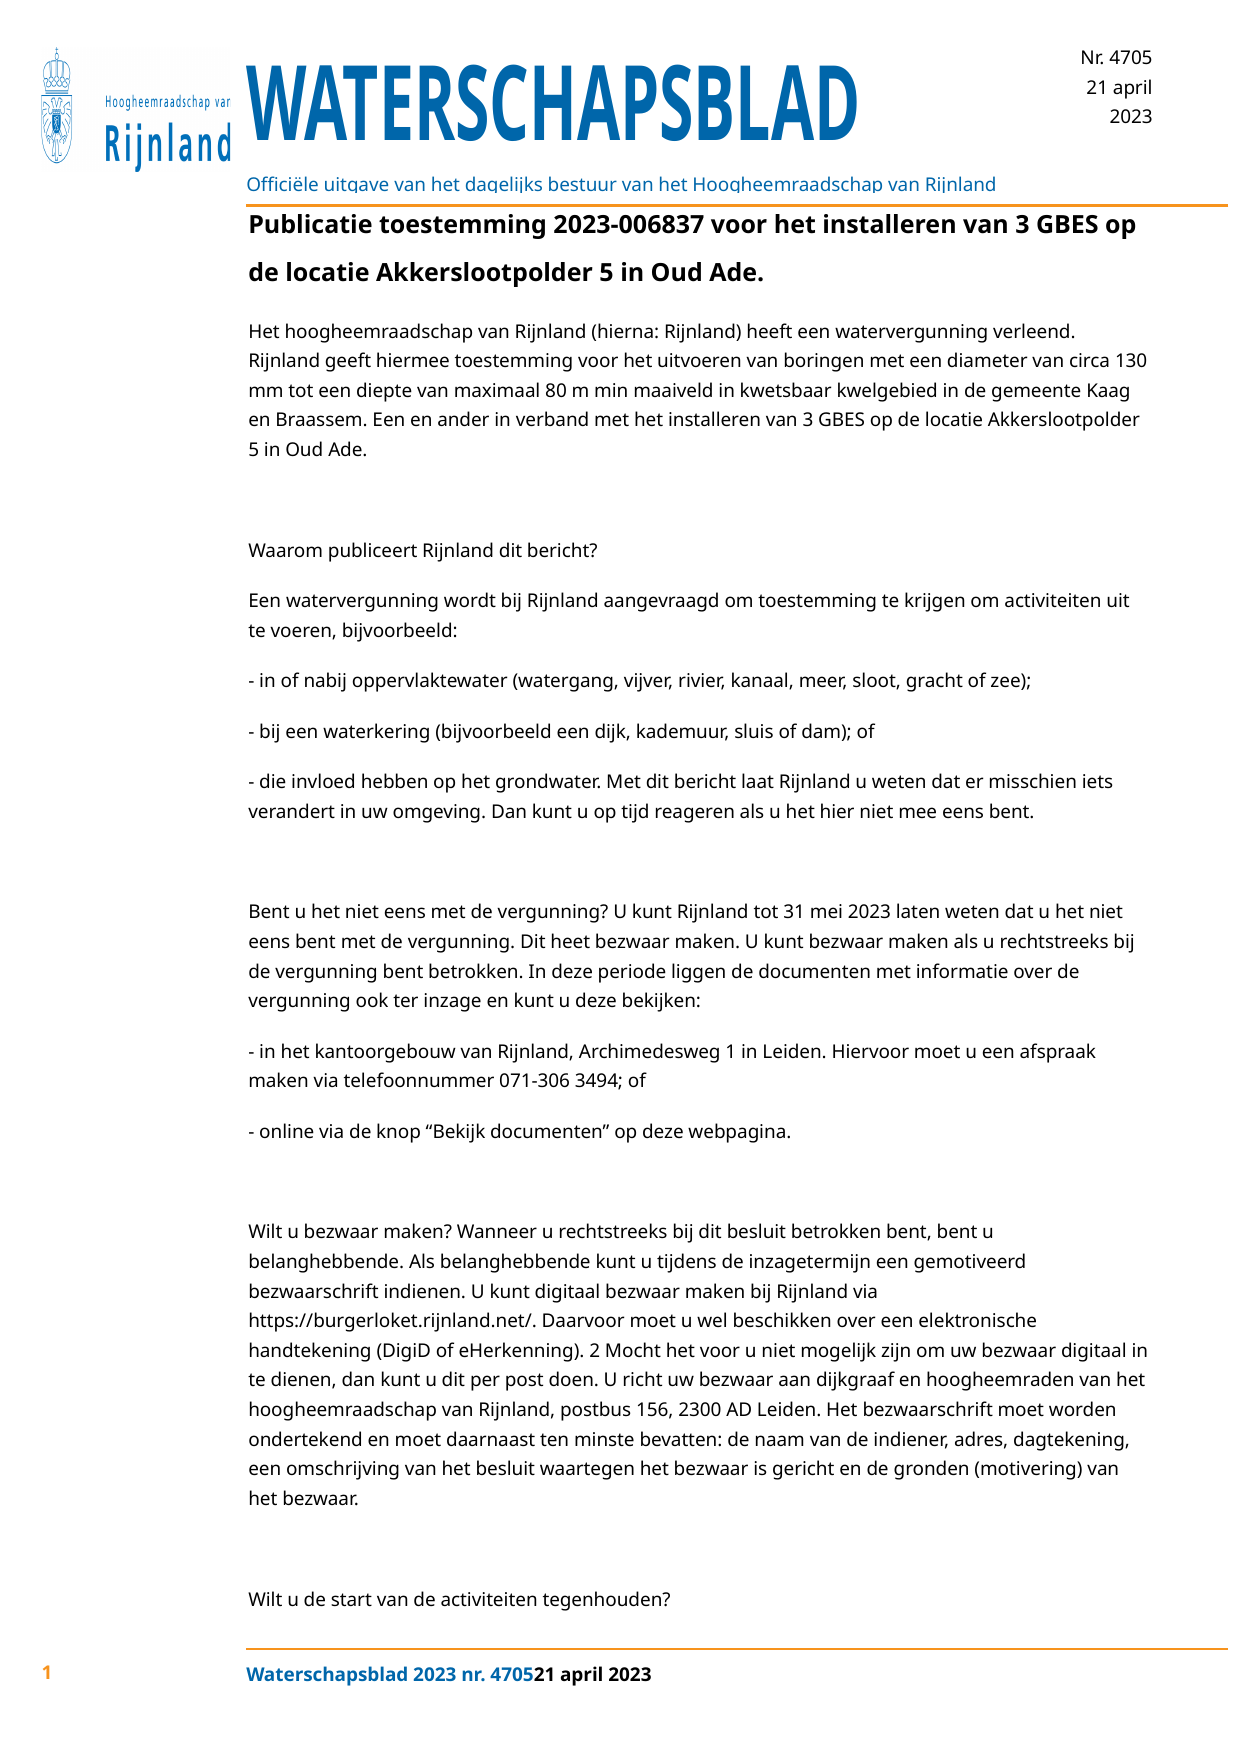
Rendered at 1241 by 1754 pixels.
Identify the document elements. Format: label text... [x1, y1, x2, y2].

text Wilt u de start van de activiteiten tegenhouden? [248, 1586, 1152, 1612]
text Bent u het niet eens met de vergunning? U kunt Rijnland tot 31 mei 2023 laten weten dat u het niet eens bent met de vergunning. Dit heet bezwaar maken. U kunt bezwaar maken als u rechtstreeks bij de vergunning bent betrokken. In deze periode liggen de documenten met informatie over de vergunning ook ter inzage en kunt u deze bekijken: [248, 899, 1152, 1013]
text - in het kantoorgebouw van Rijnland, Archimedesweg 1 in Leiden. Hiervoor moet u een afspraak maken via telefoonnummer 071-306 3494; of [248, 1038, 1152, 1093]
text - bij een waterkering (bijvoorbeeld een dijk, kademuur, sluis of dam); of [248, 718, 1152, 744]
text Een watervergunning wordt bij Rijnland aangevraagd om toestemming te krijgen om activiteiten uit te voeren, bijvoorbeeld: [248, 587, 1152, 643]
picture [41, 47, 231, 172]
text - online via de knop “Bekijk documenten” op deze webpagina. [248, 1118, 1152, 1144]
text - in of nabij oppervlaktewater (watergang, vijver, rivier, kanaal, meer, sloot, gracht of zee); [248, 667, 1152, 693]
text Waarom publiceert Rijnland dit bericht? [248, 537, 1152, 563]
text Het hoogheemraadschap van Rijnland (hierna: Rijnland) heeft een watervergunning verleend. Rijnland geeft hiermee toestemming voor het uitvoeren van boringen met een diameter van circa 130 mm tot een diepte van maximaal 80 m min maaiveld in kwetsbaar kwelgebied in de gemeente Kaag en Braassem. Een en ander in verband met het installeren van 3 GBES op de locatie Akkerslootpolder 5 in Oud Ade. [248, 318, 1152, 462]
text Wilt u bezwaar maken? Wanneer u rechtstreeks bij dit besluit betrokken bent, bent u belanghebbende. Als belanghebbende kunt u tijdens de inzagetermijn een gemotiveerd bezwaarschrift indienen. U kunt digitaal bezwaar maken bij Rijnland via https://burgerloket.rijnland.net/. Daarvoor moet u wel beschikken over een elektronische handtekening (DigiD of eHerkenning). 2 Mocht het voor u niet mogelijk zijn om uw bezwaar digitaal in te dienen, dan kunt u dit per post doen. U richt uw bezwaar aan dijkgraaf en hoogheemraden van het hoogheemraadschap van Rijnland, postbus 156, 2300 AD Leiden. Het bezwaarschrift moet worden ondertekend en moet daarnaast ten minste bevatten: de naam van de indiener, adres, dagtekening, een omschrijving van het besluit waartegen het bezwaar is gericht en de gronden (motivering) van het bezwaar. [248, 1219, 1152, 1511]
text - die invloed hebben op het grondwater. Met dit bericht laat Rijnland u weten dat er misschien iets verandert in uw omgeving. Dan kunt u op tijd reageren als u het hier niet mee eens bent. [248, 768, 1152, 824]
text Publicatie toestemming 2023-006837 voor het installeren van 3 GBES op de locatie Akkerslootpolder 5 in Oud Ade. [248, 207, 1152, 288]
